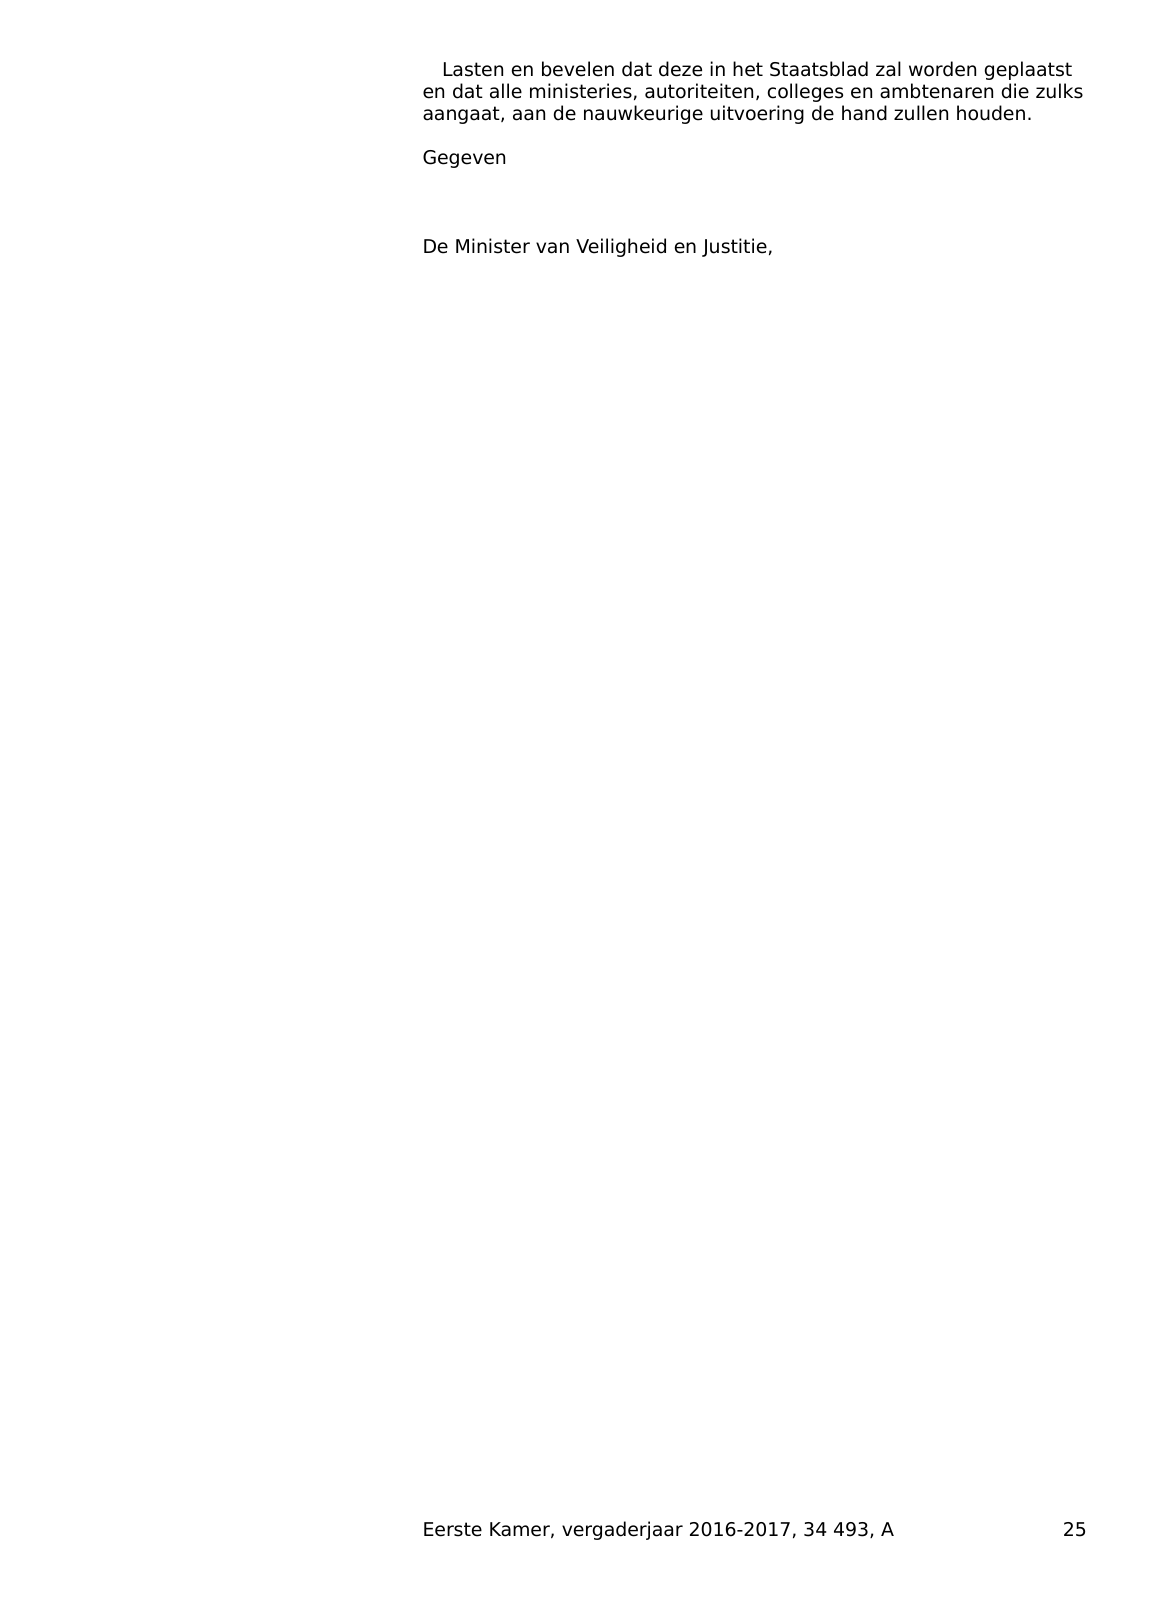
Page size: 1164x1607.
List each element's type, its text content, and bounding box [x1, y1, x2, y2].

text Gegeven [422, 147, 1087, 169]
text Lasten en bevelen dat deze in het Staatsblad zal worden geplaatst en dat alle ministeries, autoriteiten, colleges en ambtenaren die zulks aangaat, aan de nauwkeurige uitvoering de hand zullen houden. [422, 59, 1087, 125]
text De Minister van Veiligheid en Justitie, [422, 236, 1087, 258]
